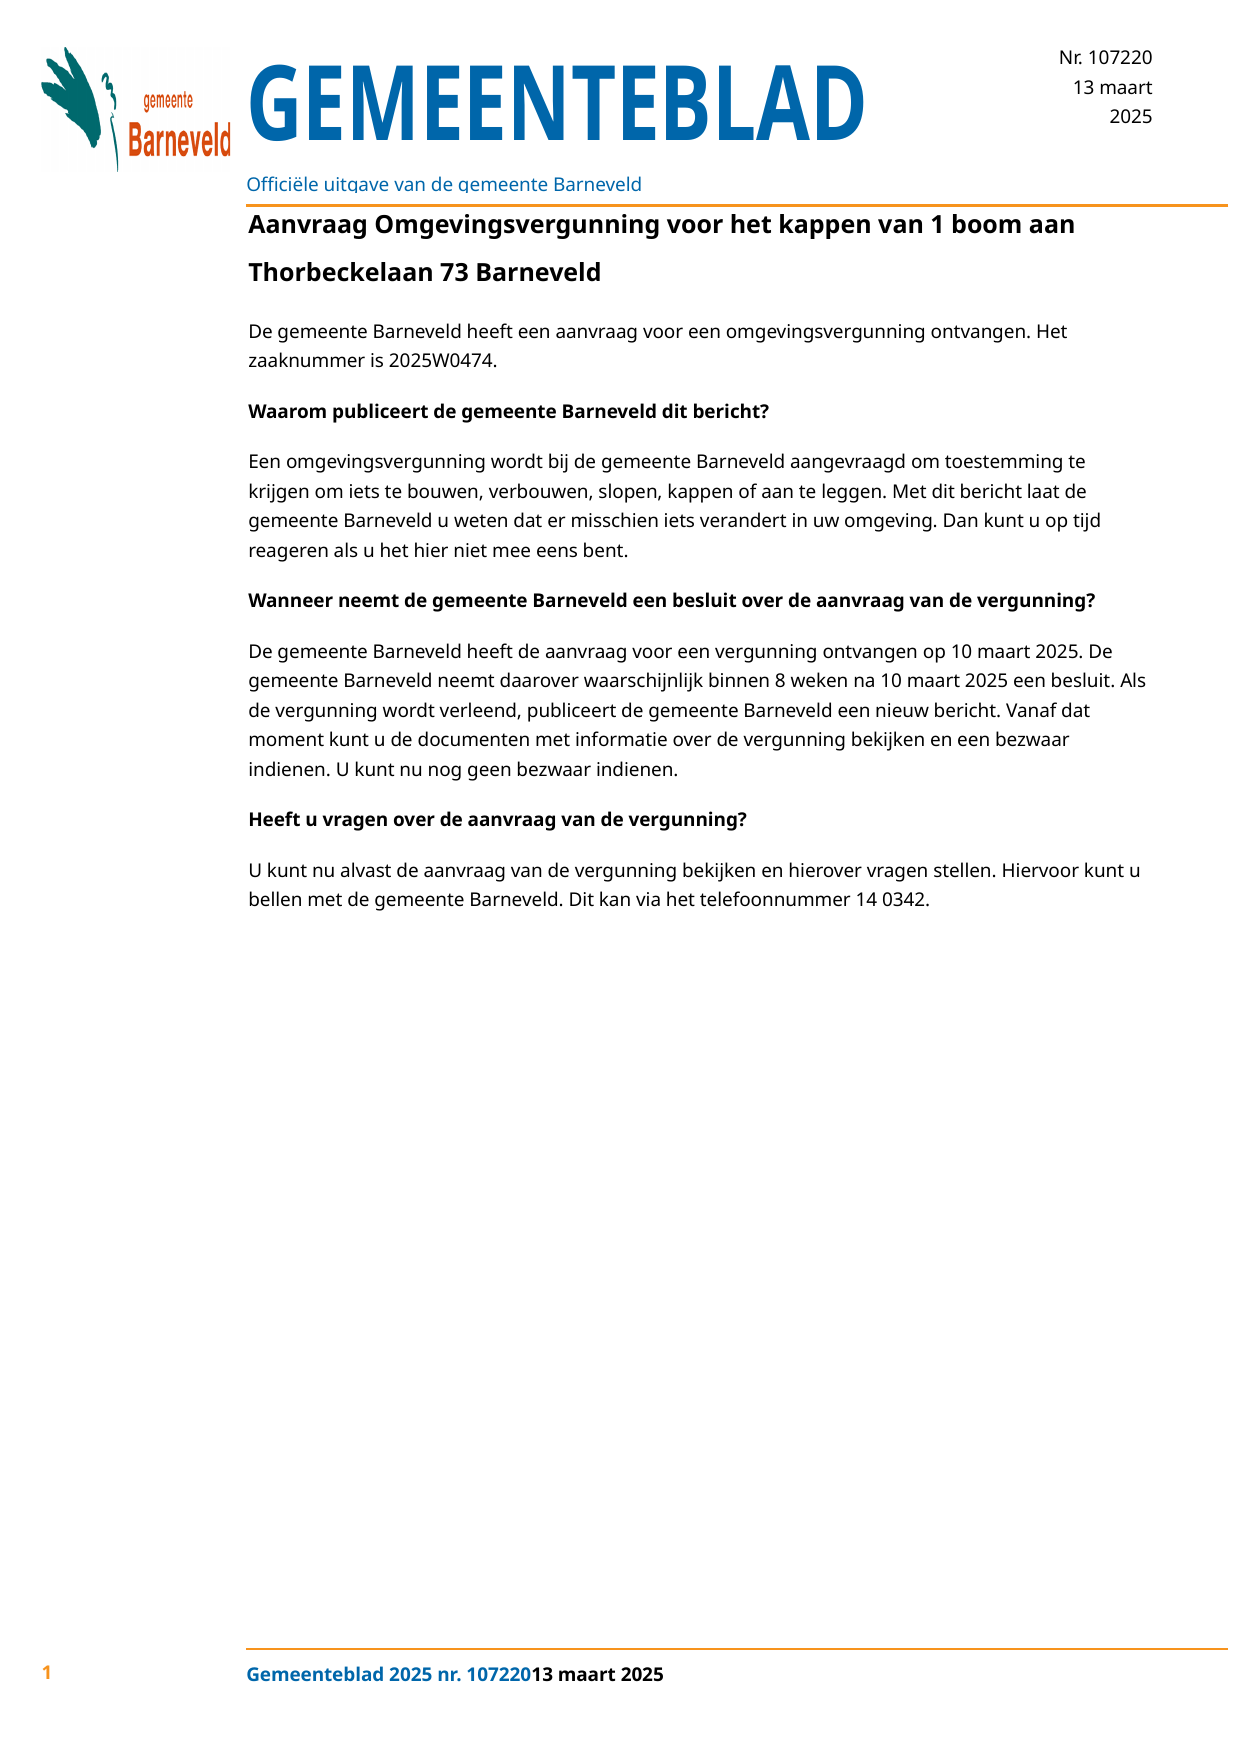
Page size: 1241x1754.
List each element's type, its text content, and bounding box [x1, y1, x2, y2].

text De gemeente Barneveld heeft de aanvraag voor een vergunning ontvangen op 10 maart 2025. De gemeente Barneveld neemt daarover waarschijnlijk binnen 8 weken na 10 maart 2025 een besluit. Als de vergunning wordt verleend, publiceert de gemeente Barneveld een nieuw bericht. Vanaf dat moment kunt u de documenten met informatie over de vergunning bekijken en een bezwaar indienen. U kunt nu nog geen bezwaar indienen. [248, 638, 1152, 782]
text Aanvraag Omgevingsvergunning voor het kappen van 1 boom aan Thorbeckelaan 73 Barneveld [248, 207, 1152, 288]
text De gemeente Barneveld heeft een aanvraag voor een omgevingsvergunning ontvangen. Het zaaknummer is 2025W0474. [248, 318, 1152, 373]
text U kunt nu alvast de aanvraag van de vergunning bekijken en hierover vragen stellen. Hiervoor kunt u bellen met de gemeente Barneveld. Dit kan via het telefoonnummer 14 0342. [248, 857, 1152, 912]
picture [41, 47, 231, 172]
text Waarom publiceert de gemeente Barneveld dit bericht? [248, 398, 1152, 424]
text Wanneer neemt de gemeente Barneveld een besluit over de aanvraag van de vergunning? [248, 587, 1152, 613]
text Heeft u vragen over de aanvraag van de vergunning? [248, 807, 1152, 832]
text Een omgevingsvergunning wordt bij de gemeente Barneveld aangevraagd om toestemming te krijgen om iets te bouwen, verbouwen, slopen, kappen of aan te leggen. Met dit bericht laat de gemeente Barneveld u weten dat er misschien iets verandert in uw omgeving. Dan kunt u op tijd reageren als u het hier niet mee eens bent. [248, 448, 1152, 563]
